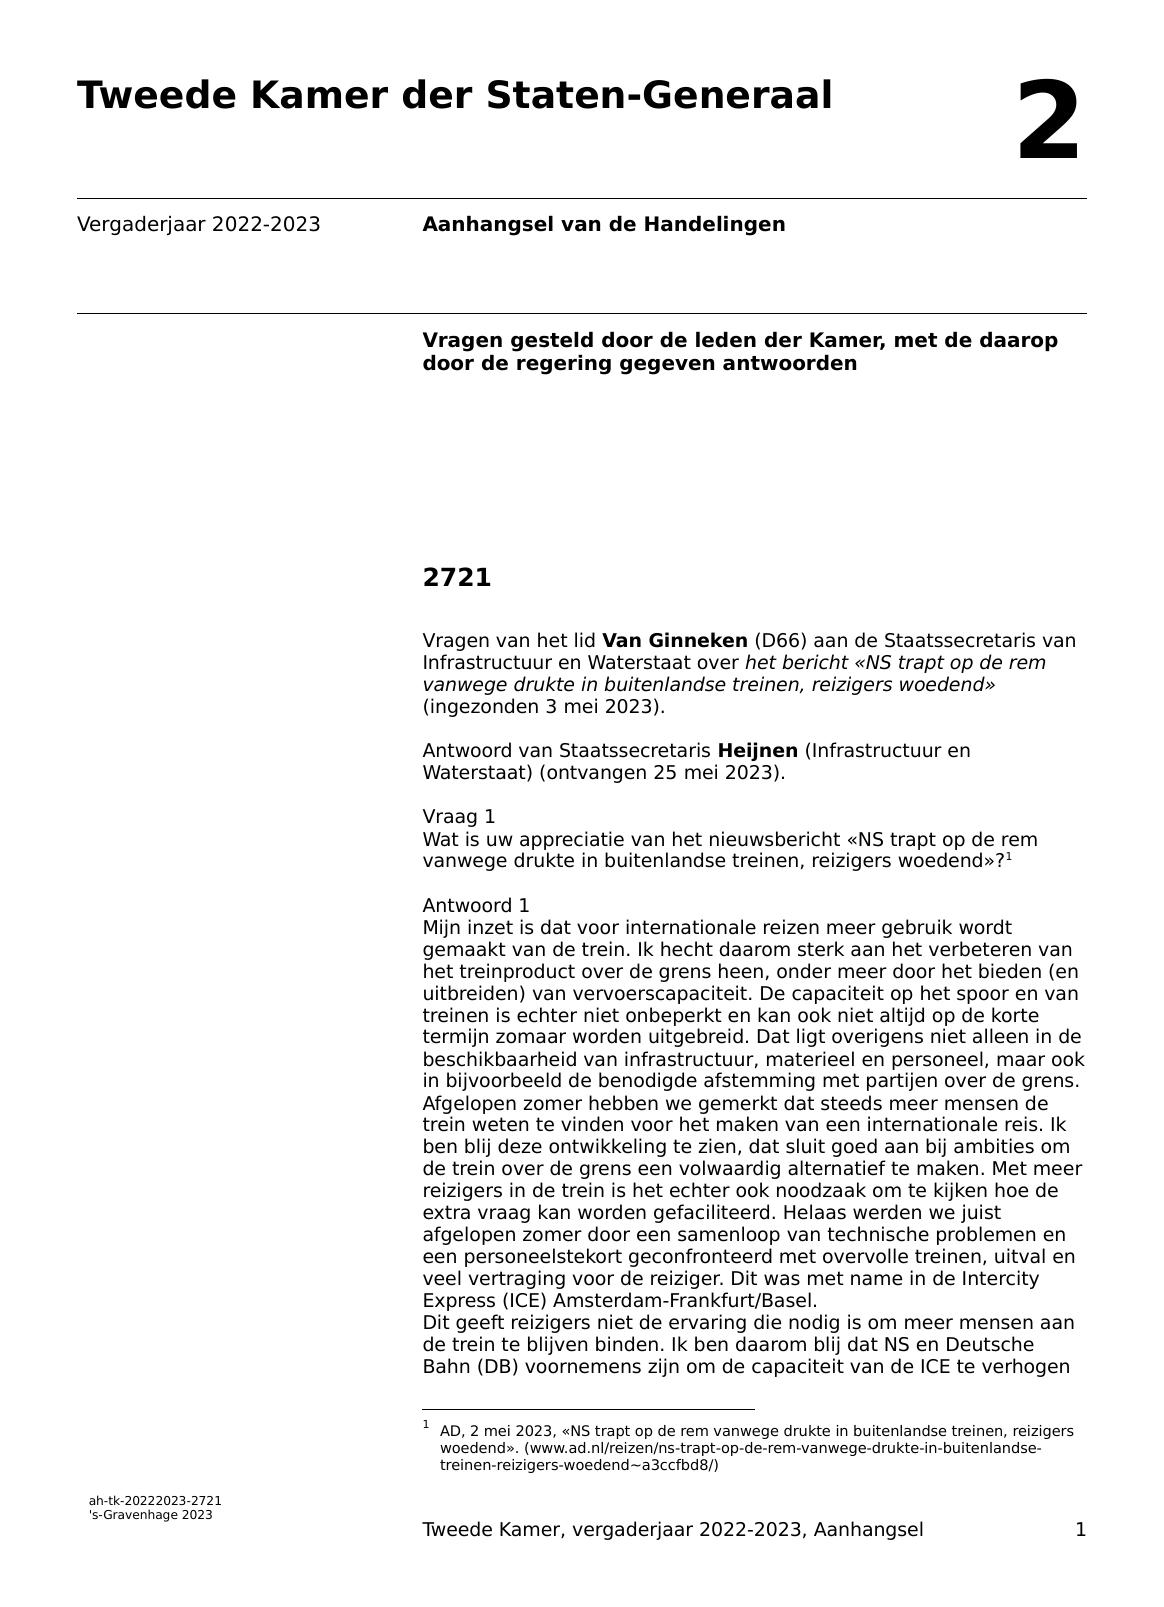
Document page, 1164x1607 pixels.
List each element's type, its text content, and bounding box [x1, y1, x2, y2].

text AD, 2 mei 2023, «NS trapt op de rem vanwege drukte in buitenlandse treinen, reizigers woedend». (www.ad.nl/reizen/ns-trapt-op-de-rem-vanwege-drukte-in-buitenlandse-treinen-reizigers-woedend~a3ccfbd8/) [422, 1418, 1087, 1474]
table_cell Vergaderjaar 2022-2023 [77, 199, 422, 313]
text Vragen van het lid Van Ginneken (D66) aan de Staatssecretaris van Infrastructuur en Waterstaat over het bericht «NS trapt op de rem vanwege drukte in buitenlandse treinen, reizigers woedend» (ingezonden 3 mei 2023). [422, 630, 1087, 718]
text Antwoord van Staatssecretaris Heijnen (Infrastructuur en Waterstaat) (ontvangen 25 mei 2023). [422, 740, 1087, 784]
text Wat is uw appreciatie van het nieuwsbericht «NS trapt op de rem vanwege drukte in buitenlandse treinen, reizigers woedend»? [422, 828, 1087, 872]
table_cell [77, 314, 422, 375]
table_header Tweede Kamer der Staten-Generaal [77, 59, 886, 198]
text Dit geeft reizigers niet de ervaring die nodig is om meer mensen aan de trein te blijven binden. Ik ben daarom blij dat NS en Deutsche Bahn (DB) voornemens zijn om de capaciteit van de ICE te verhogen [422, 1312, 1087, 1378]
text ah-tk-20222023-2721 [88, 1494, 323, 1508]
text Antwoord 1 [422, 894, 1087, 917]
text 's-Gravenhage 2023 [88, 1508, 323, 1522]
text Vraag 1 [422, 806, 1087, 828]
text 2721 [422, 563, 1087, 592]
table_cell Aanhangsel van de Handelingen [422, 199, 1087, 313]
text Afgelopen zomer hebben we gemerkt dat steeds meer mensen de trein weten te vinden voor het maken van een internationale reis. Ik ben blij deze ontwikkeling te zien, dat sluit goed aan bij ambities om de trein over de grens een volwaardig alternatief te maken. Met meer reizigers in de trein is het echter ook noodzaak om te kijken hoe de extra vraag kan worden gefaciliteerd. Helaas werden we juist afgelopen zomer door een samenloop van technische problemen en een personeelstekort geconfronteerd met overvolle treinen, uitval en veel vertraging voor de reiziger. Dit was met name in de Intercity Express (ICE) Amsterdam-Frankfurt/Basel. [422, 1092, 1087, 1312]
table_cell Vragen gesteld door de leden der Kamer, met de daarop door de regering gegeven antwoorden [422, 314, 1087, 375]
table_header 2 [886, 59, 1087, 198]
text Mijn inzet is dat voor internationale reizen meer gebruik wordt gemaakt van de trein. Ik hecht daarom sterk aan het verbeteren van het treinproduct over de grens heen, onder meer door het bieden (en uitbreiden) van vervoerscapaciteit. De capaciteit op het spoor en van treinen is echter niet onbeperkt en kan ook niet altijd op de korte termijn zomaar worden uitgebreid. Dat ligt overigens niet alleen in de beschikbaarheid van infrastructuur, materieel en personeel, maar ook in bijvoorbeeld de benodigde afstemming met partijen over de grens. [422, 917, 1087, 1092]
